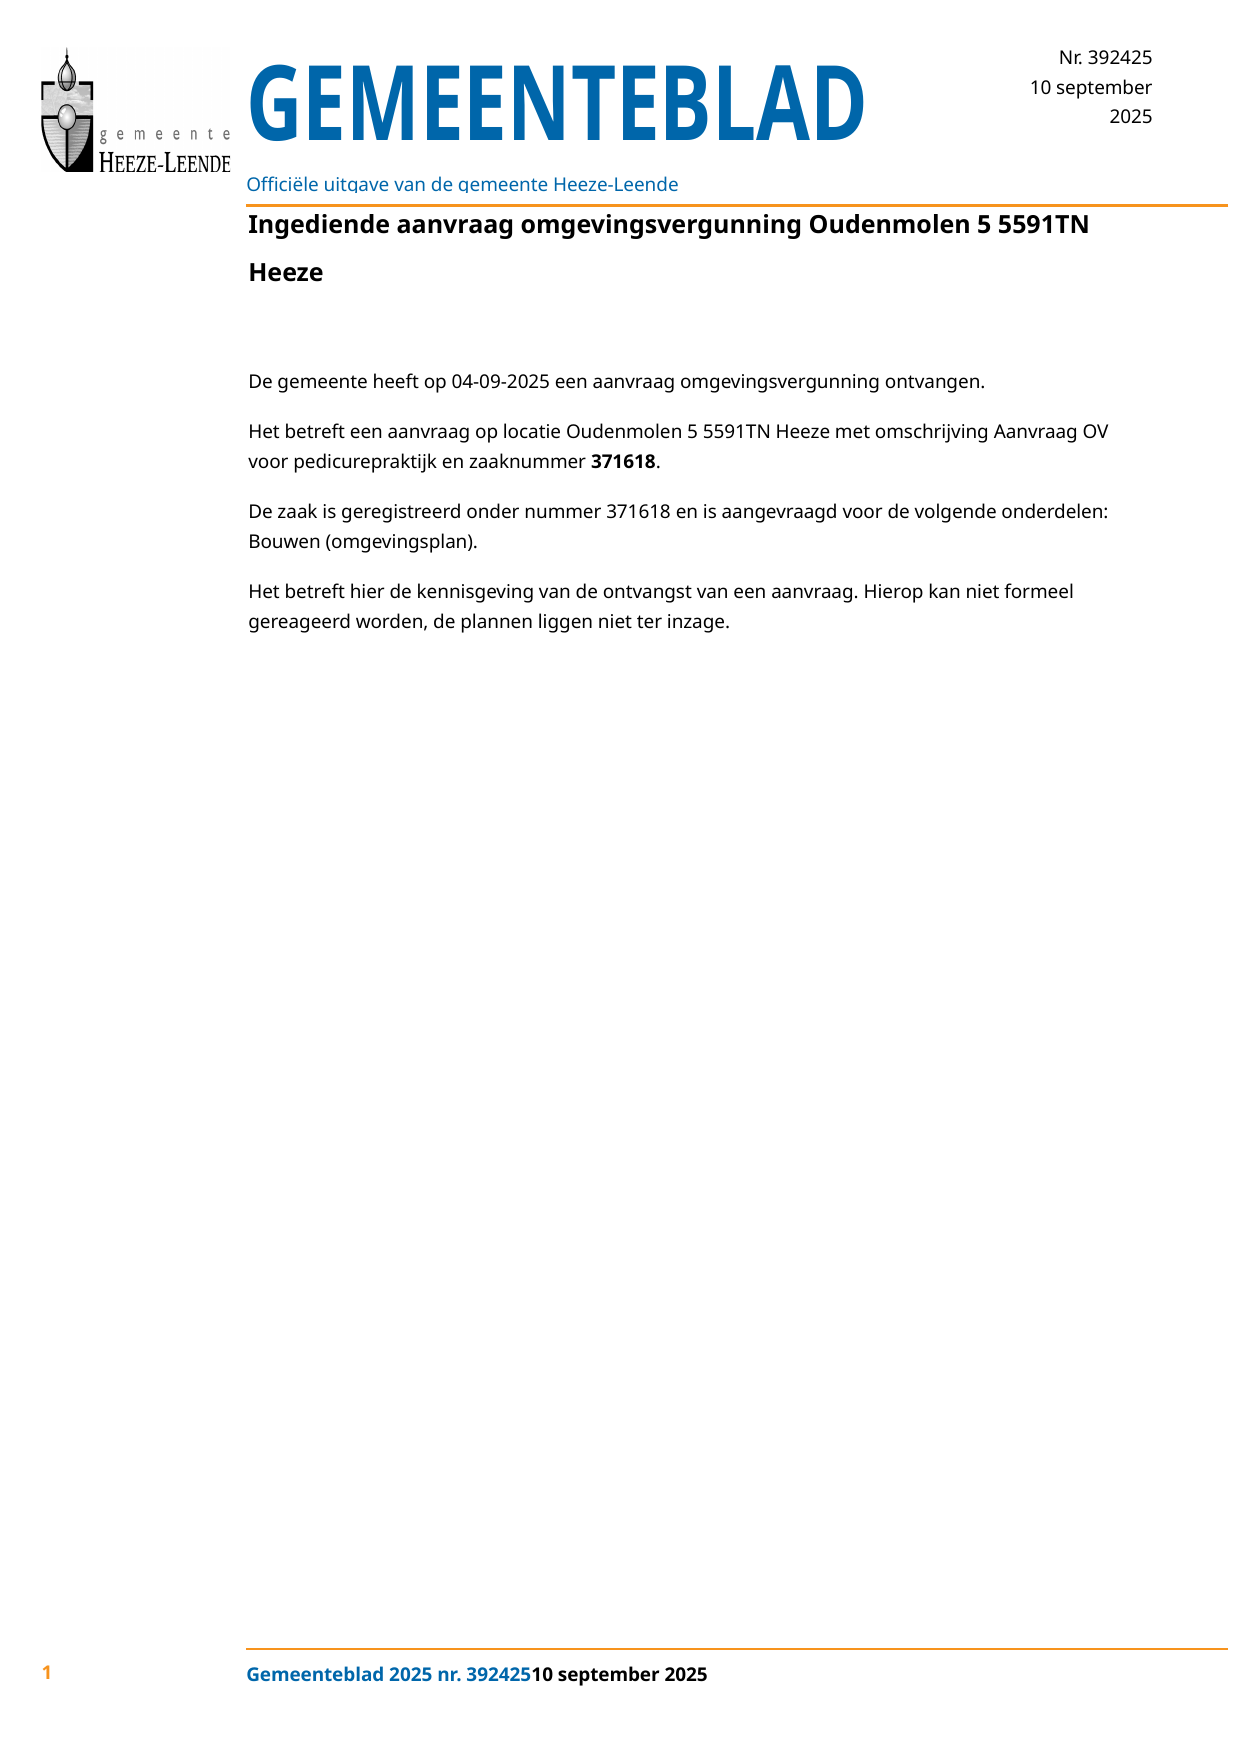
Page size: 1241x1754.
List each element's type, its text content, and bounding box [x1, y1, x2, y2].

text De zaak is geregistreerd onder nummer 371618 en is aangevraagd voor de volgende onderdelen: Bouwen (omgevingsplan). [248, 499, 1152, 554]
text Ingediende aanvraag omgevingsvergunning Oudenmolen 5 5591TN Heeze [248, 207, 1152, 288]
text De gemeente heeft op 04-09-2025 een aanvraag omgevingsvergunning ontvangen. [248, 368, 1152, 394]
picture [41, 47, 231, 172]
text Het betreft een aanvraag op locatie Oudenmolen 5 5591TN Heeze met omschrijving Aanvraag OV voor pedicurepraktijk en zaaknummer 371618. [248, 419, 1152, 474]
text Het betreft hier de kennisgeving van de ontvangst van een aanvraag. Hierop kan niet formeel gereageerd worden, de plannen liggen niet ter inzage. [248, 579, 1152, 634]
